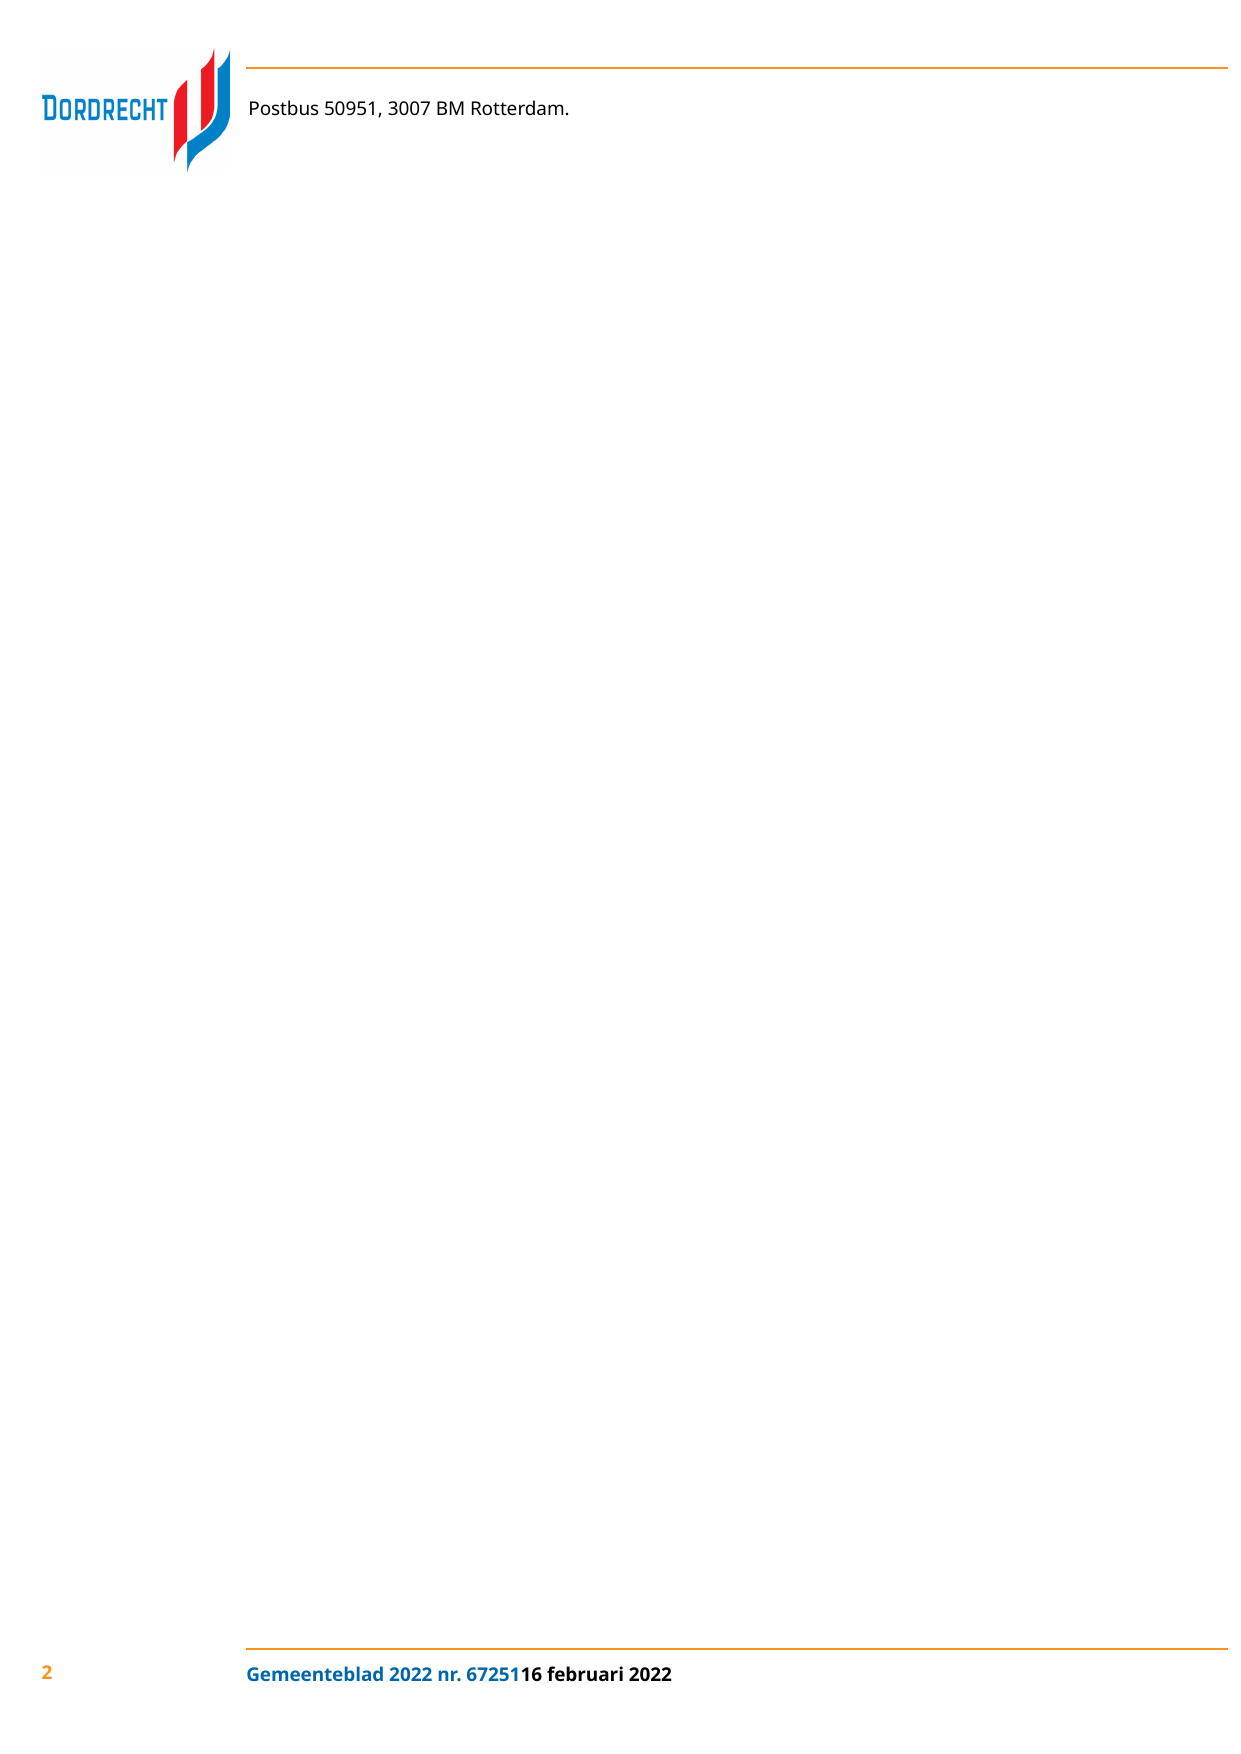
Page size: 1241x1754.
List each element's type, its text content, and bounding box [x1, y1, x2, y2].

picture [41, 47, 231, 172]
text Postbus 50951, 3007 BM Rotterdam. [248, 95, 1152, 121]
